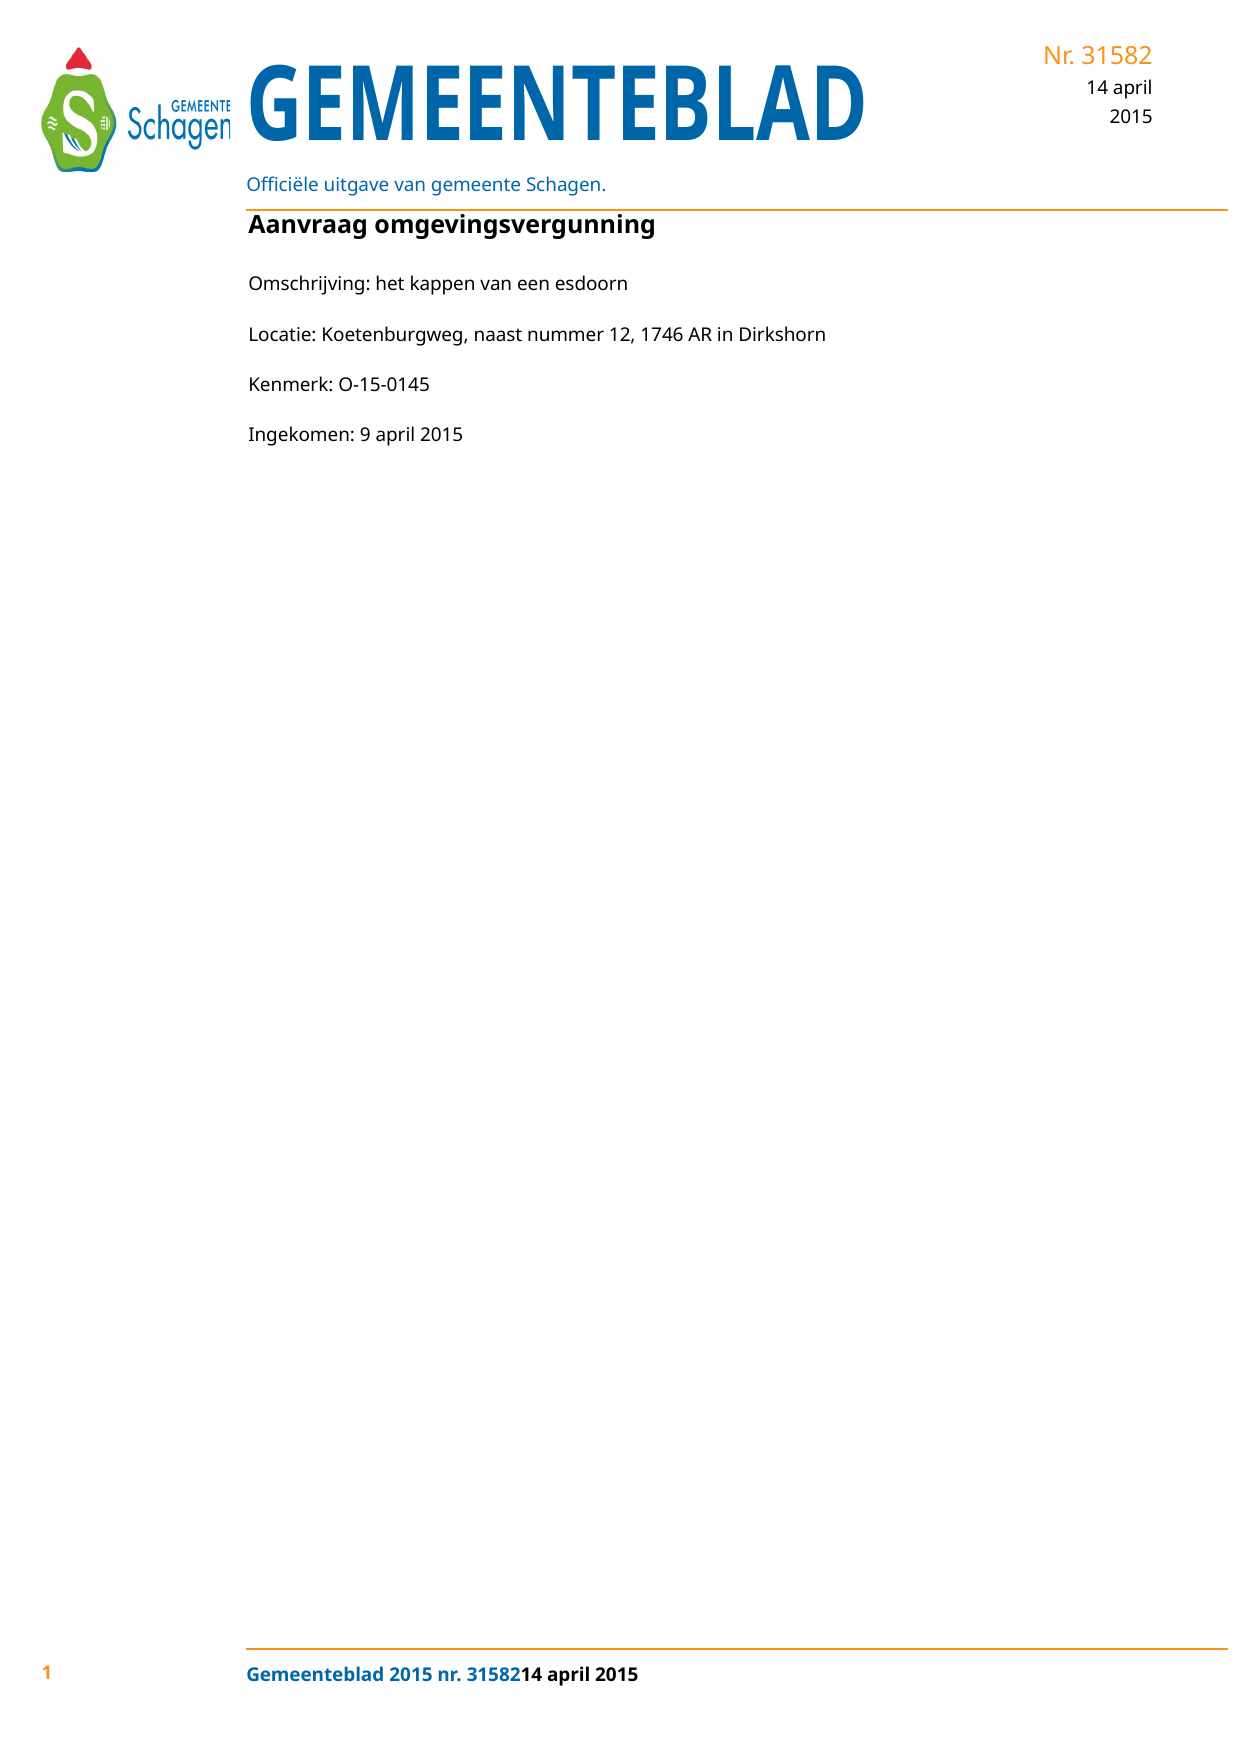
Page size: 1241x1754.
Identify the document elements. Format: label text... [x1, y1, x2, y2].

text Kenmerk: O-15-0145 [248, 371, 1152, 397]
text Locatie: Koetenburgweg, naast nummer 12, 1746 AR in Dirkshorn [248, 321, 1152, 346]
text Aanvraag omgevingsvergunning [248, 211, 1152, 241]
text Omschrijving: het kappen van een esdoorn [248, 270, 1152, 296]
picture [41, 47, 231, 172]
text Ingekomen: 9 april 2015 [248, 422, 1152, 447]
